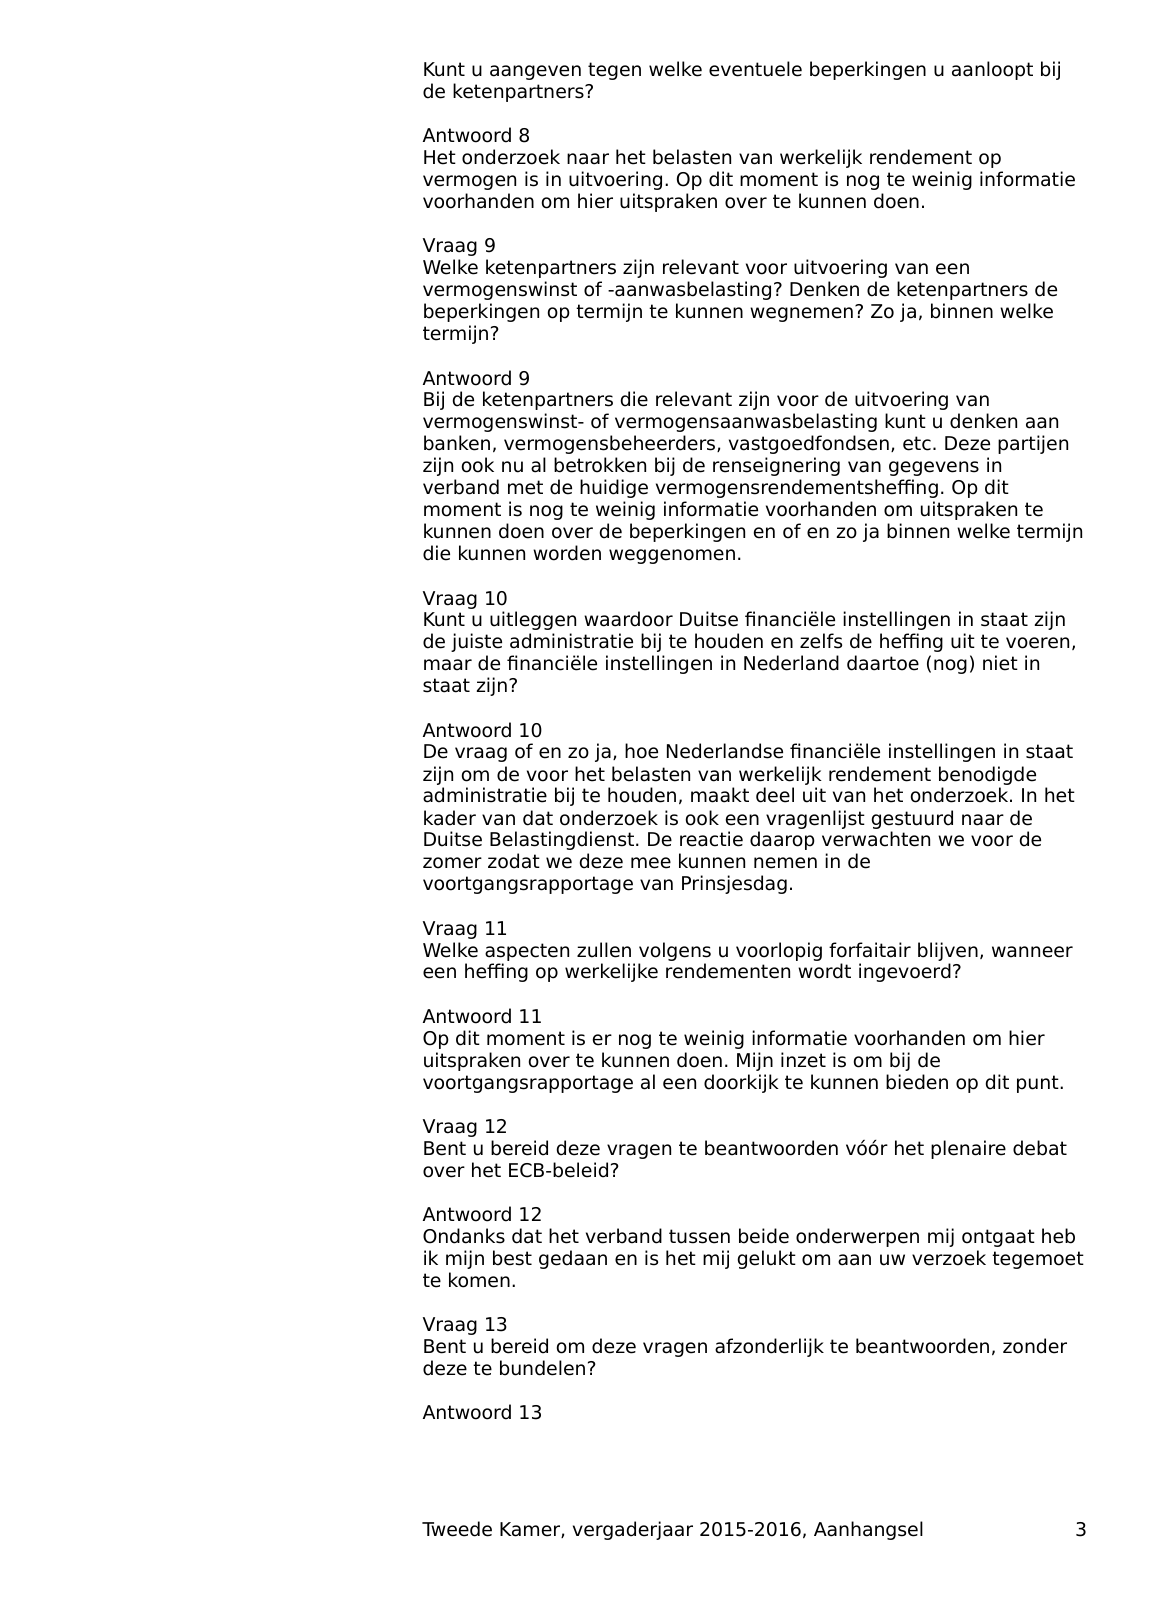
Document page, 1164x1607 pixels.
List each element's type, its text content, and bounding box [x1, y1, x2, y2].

text Kunt u uitleggen waardoor Duitse financiële instellingen in staat zijn de juiste administratie bij te houden en zelfs de heffing uit te voeren, maar de financiële instellingen in Nederland daartoe (nog) niet in staat zijn? [422, 609, 1087, 697]
text Bent u bereid deze vragen te beantwoorden vóór het plenaire debat over het ECB-beleid? [422, 1138, 1087, 1182]
text Antwoord 12 [422, 1204, 1087, 1226]
text Kunt u aangeven tegen welke eventuele beperkingen u aanloopt bij de ketenpartners? [422, 59, 1087, 103]
text Op dit moment is er nog te weinig informatie voorhanden om hier uitspraken over te kunnen doen. Mijn inzet is om bij de voortgangsrapportage al een doorkijk te kunnen bieden op dit punt. [422, 1028, 1087, 1093]
text Antwoord 9 [422, 367, 1087, 389]
text De vraag of en zo ja, hoe Nederlandse financiële instellingen in staat zijn om de voor het belasten van werkelijk rendement benodigde administratie bij te houden, maakt deel uit van het onderzoek. In het kader van dat onderzoek is ook een vragenlijst gestuurd naar de Duitse Belastingdienst. De reactie daarop verwachten we voor de zomer zodat we deze mee kunnen nemen in de voortgangsrapportage van Prinsjesdag. [422, 741, 1087, 895]
text Welke ketenpartners zijn relevant voor uitvoering van een vermogenswinst of -aanwasbelasting? Denken de ketenpartners de beperkingen op termijn te kunnen wegnemen? Zo ja, binnen welke termijn? [422, 257, 1087, 345]
text Het onderzoek naar het belasten van werkelijk rendement op vermogen is in uitvoering. Op dit moment is nog te weinig informatie voorhanden om hier uitspraken over te kunnen doen. [422, 147, 1087, 213]
text Vraag 11 [422, 917, 1087, 939]
text Bent u bereid om deze vragen afzonderlijk te beantwoorden, zonder deze te bundelen? [422, 1336, 1087, 1380]
text Bij de ketenpartners die relevant zijn voor de uitvoering van vermogenswinst- of vermogensaanwasbelasting kunt u denken aan banken, vermogensbeheerders, vastgoedfondsen, etc. Deze partijen zijn ook nu al betrokken bij de renseignering van gegevens in verband met de huidige vermogensrendementsheffing. Op dit moment is nog te weinig informatie voorhanden om uitspraken te kunnen doen over de beperkingen en of en zo ja binnen welke termijn die kunnen worden weggenomen. [422, 389, 1087, 565]
text Welke aspecten zullen volgens u voorlopig forfaitair blijven, wanneer een heffing op werkelijke rendementen wordt ingevoerd? [422, 939, 1087, 983]
text Vraag 10 [422, 587, 1087, 609]
text Vraag 12 [422, 1116, 1087, 1138]
text Antwoord 10 [422, 719, 1087, 741]
text Antwoord 8 [422, 125, 1087, 147]
text Vraag 13 [422, 1314, 1087, 1336]
text Antwoord 13 [422, 1402, 1087, 1424]
text Antwoord 11 [422, 1006, 1087, 1028]
text Ondanks dat het verband tussen beide onderwerpen mij ontgaat heb ik mijn best gedaan en is het mij gelukt om aan uw verzoek tegemoet te komen. [422, 1226, 1087, 1292]
text Vraag 9 [422, 235, 1087, 257]
